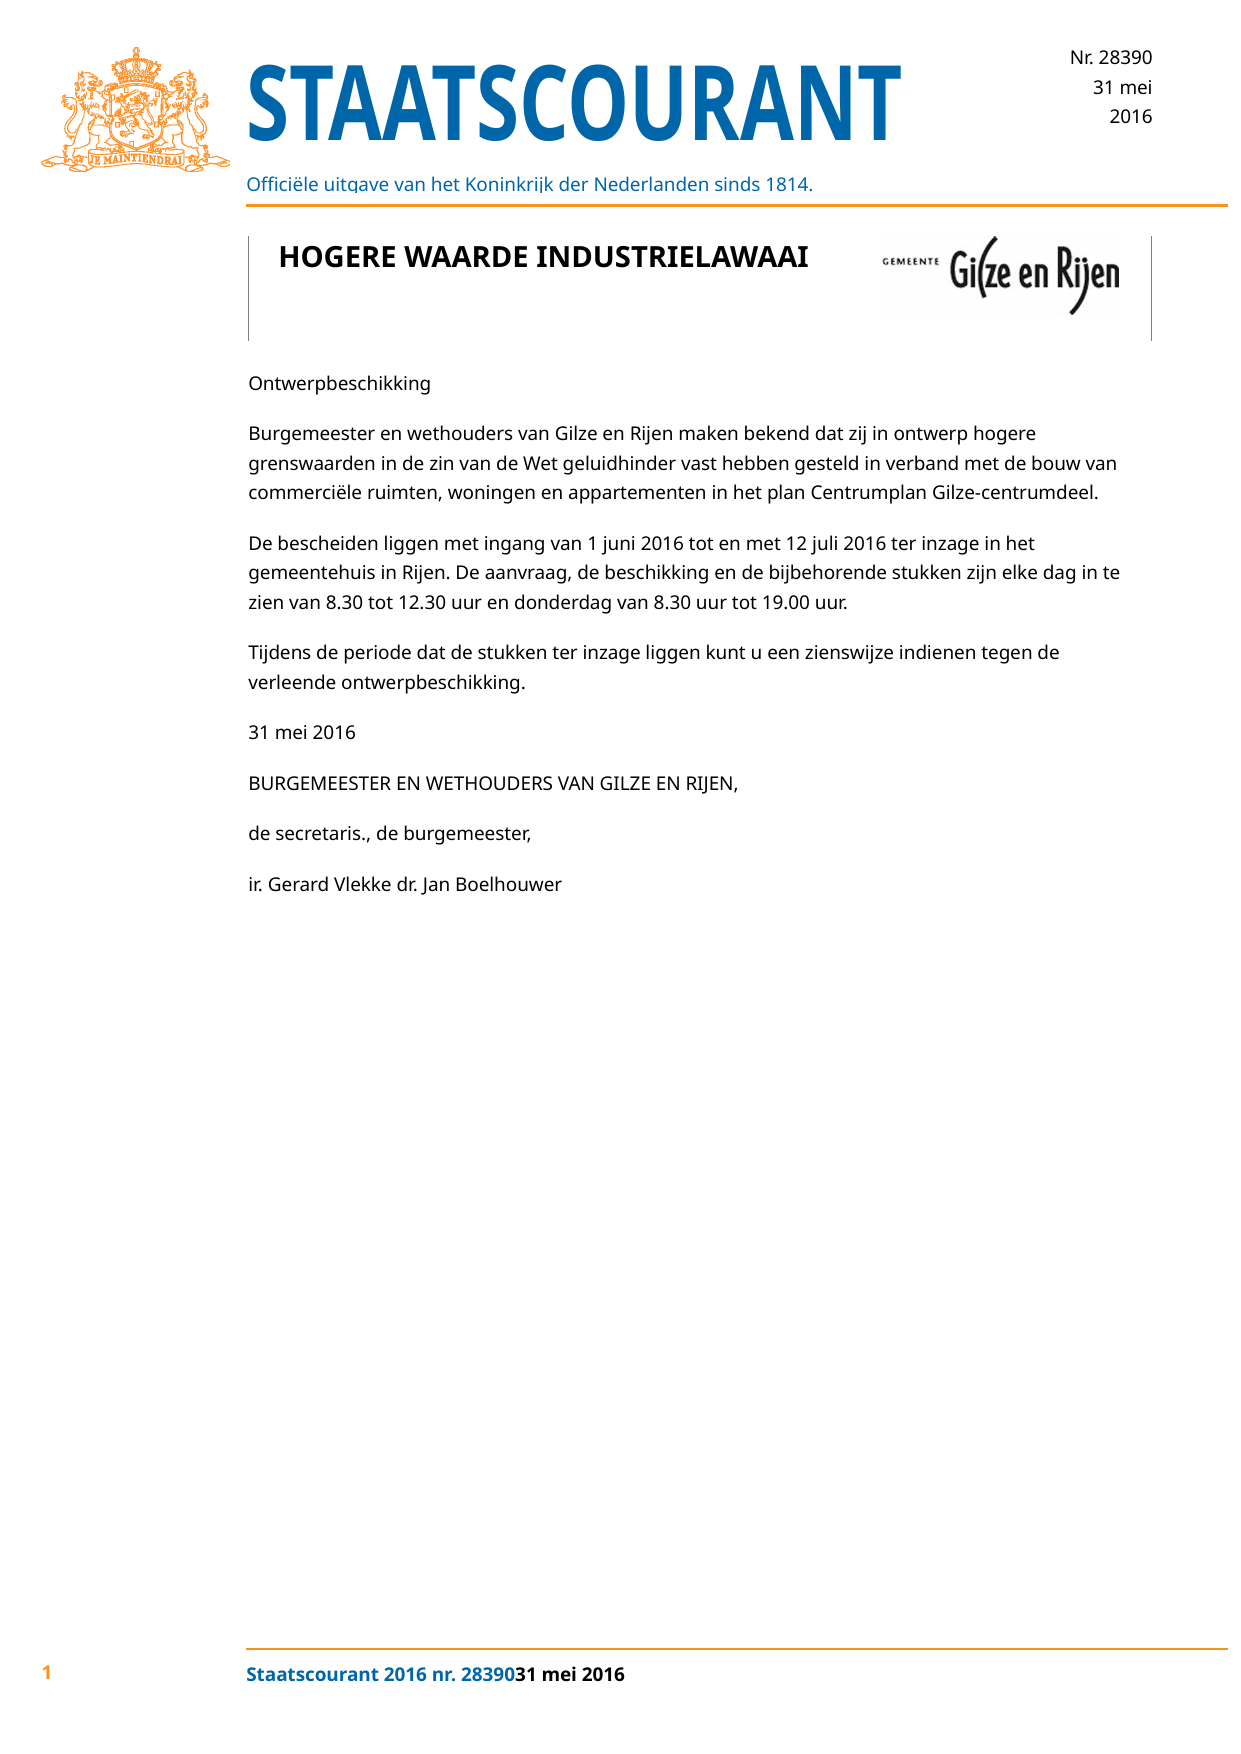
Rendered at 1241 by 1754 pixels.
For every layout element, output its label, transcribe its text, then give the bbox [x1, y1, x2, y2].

picture [41, 47, 231, 172]
table_header HOGERE WAARDE INDUSTRIELAWAAI [249, 236, 850, 341]
table_header [850, 236, 1151, 341]
picture [882, 236, 1119, 315]
text De bescheiden liggen met ingang van 1 juni 2016 tot en met 12 juli 2016 ter inzage in het gemeentehuis in Rijen. De aanvraag, de beschikking en de bijbehorende stukken zijn elke dag in te zien van 8.30 tot 12.30 uur en donderdag van 8.30 uur tot 19.00 uur. [248, 530, 1152, 615]
text ir. Gerard Vlekke dr. Jan Boelhouwer [248, 871, 1152, 897]
text BURGEMEESTER EN WETHOUDERS VAN GILZE EN RIJEN, [248, 770, 1152, 796]
text de secretaris., de burgemeester, [248, 820, 1152, 846]
text Burgemeester en wethouders van Gilze en Rijen maken bekend dat zij in ontwerp hogere grenswaarden in de zin van de Wet geluidhinder vast hebben gesteld in verband met de bouw van commerciële ruimten, woningen en appartementen in het plan Centrumplan Gilze-centrumdeel. [248, 420, 1152, 505]
text Tijdens de periode dat de stukken ter inzage liggen kunt u een zienswijze indienen tegen de verleende ontwerpbeschikking. [248, 639, 1152, 695]
text 31 mei 2016 [248, 719, 1152, 745]
text Ontwerpbeschikking [248, 370, 1152, 396]
